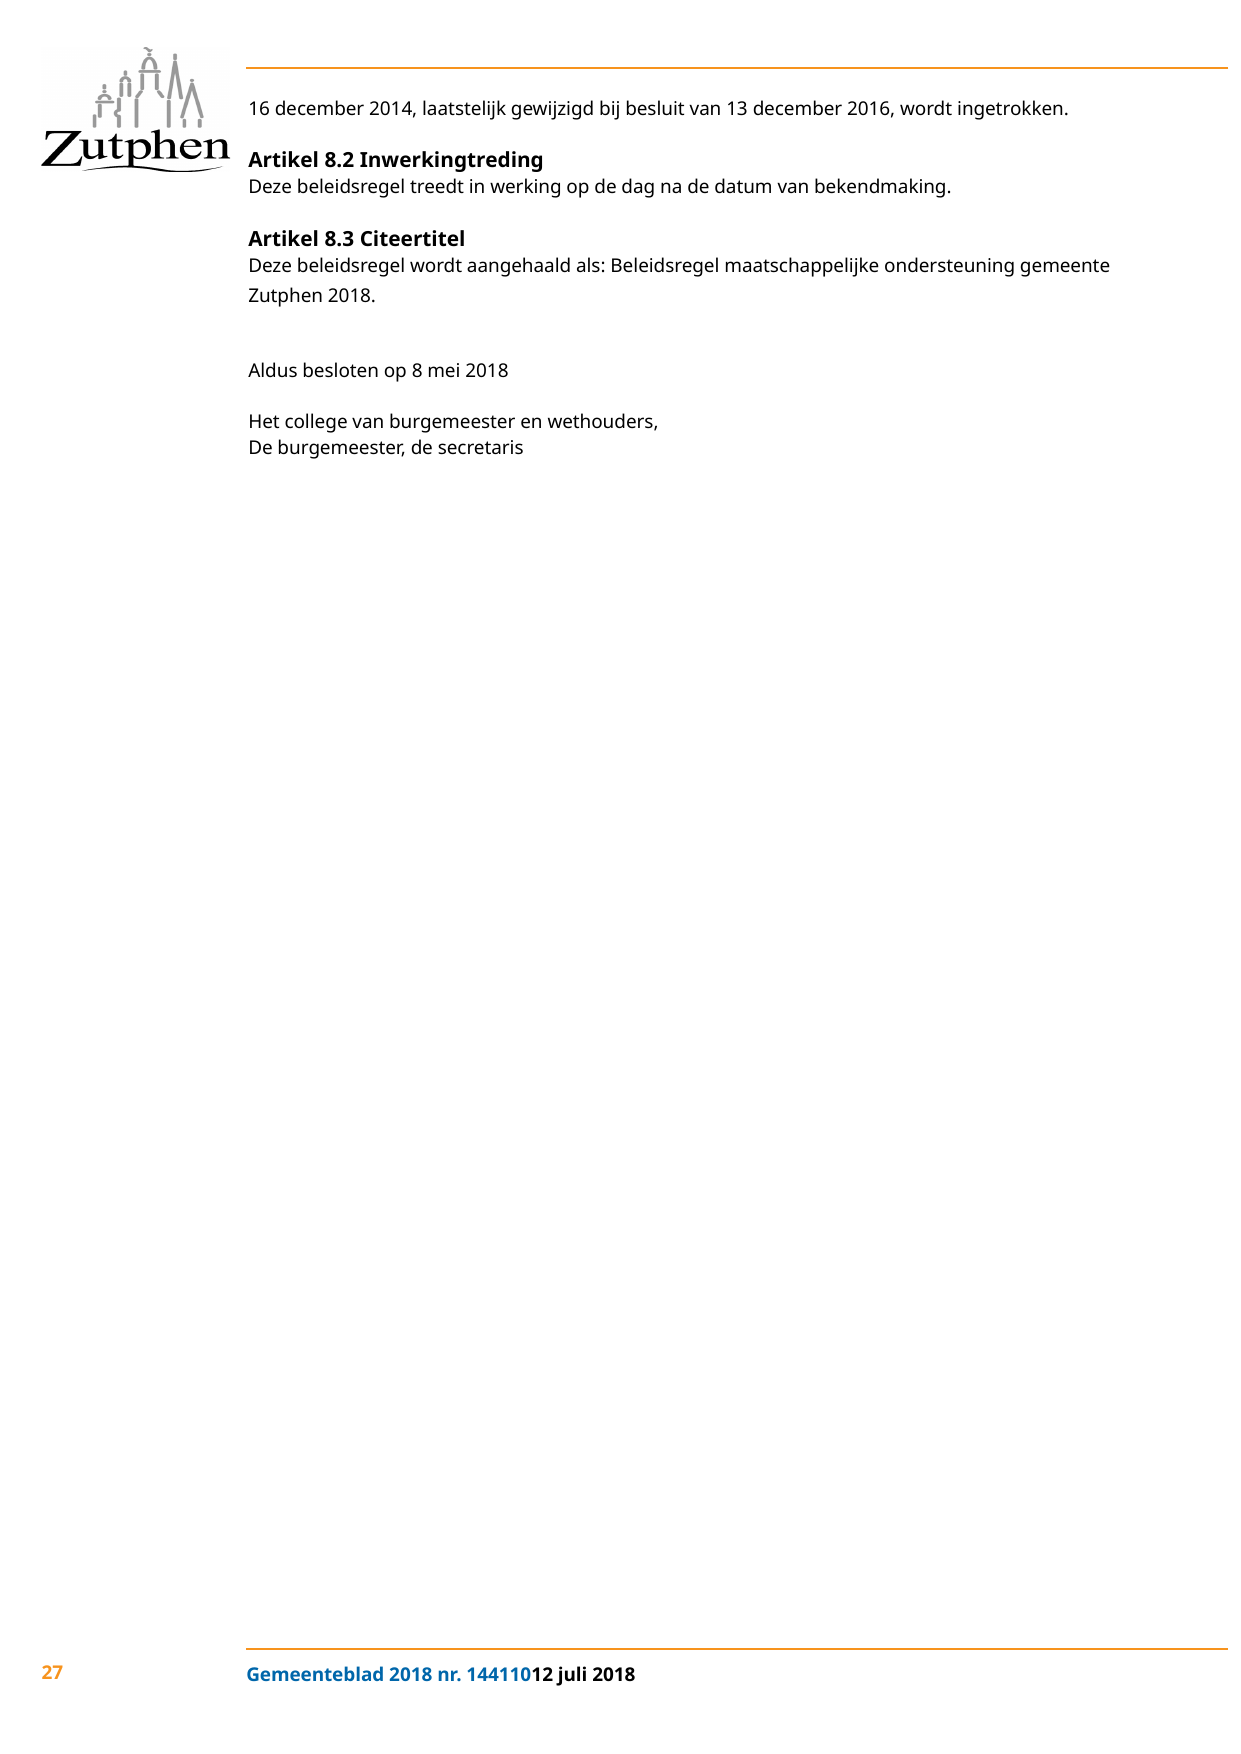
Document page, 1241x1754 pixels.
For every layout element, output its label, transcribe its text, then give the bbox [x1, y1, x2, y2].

text 16 december 2014, laatstelijk gewijzigd bij besluit van 13 december 2016, wordt ingetrokken. [248, 95, 1152, 121]
text Aldus besloten op 8 mei 2018 [248, 357, 1152, 383]
text De burgemeester, de secretaris [248, 434, 1152, 460]
text Het college van burgemeester en wethouders, [248, 409, 1152, 434]
text Deze beleidsregel wordt aangehaald als: Beleidsregel maatschappelijke ondersteuning gemeente Zutphen 2018. [248, 252, 1152, 308]
text Artikel 8.2 Inwerkingtreding [248, 145, 1152, 174]
text Deze beleidsregel treedt in werking op de dag na de datum van bekendmaking. [248, 174, 1152, 199]
picture [41, 47, 231, 172]
text Artikel 8.3 Citeertitel [248, 224, 1152, 252]
